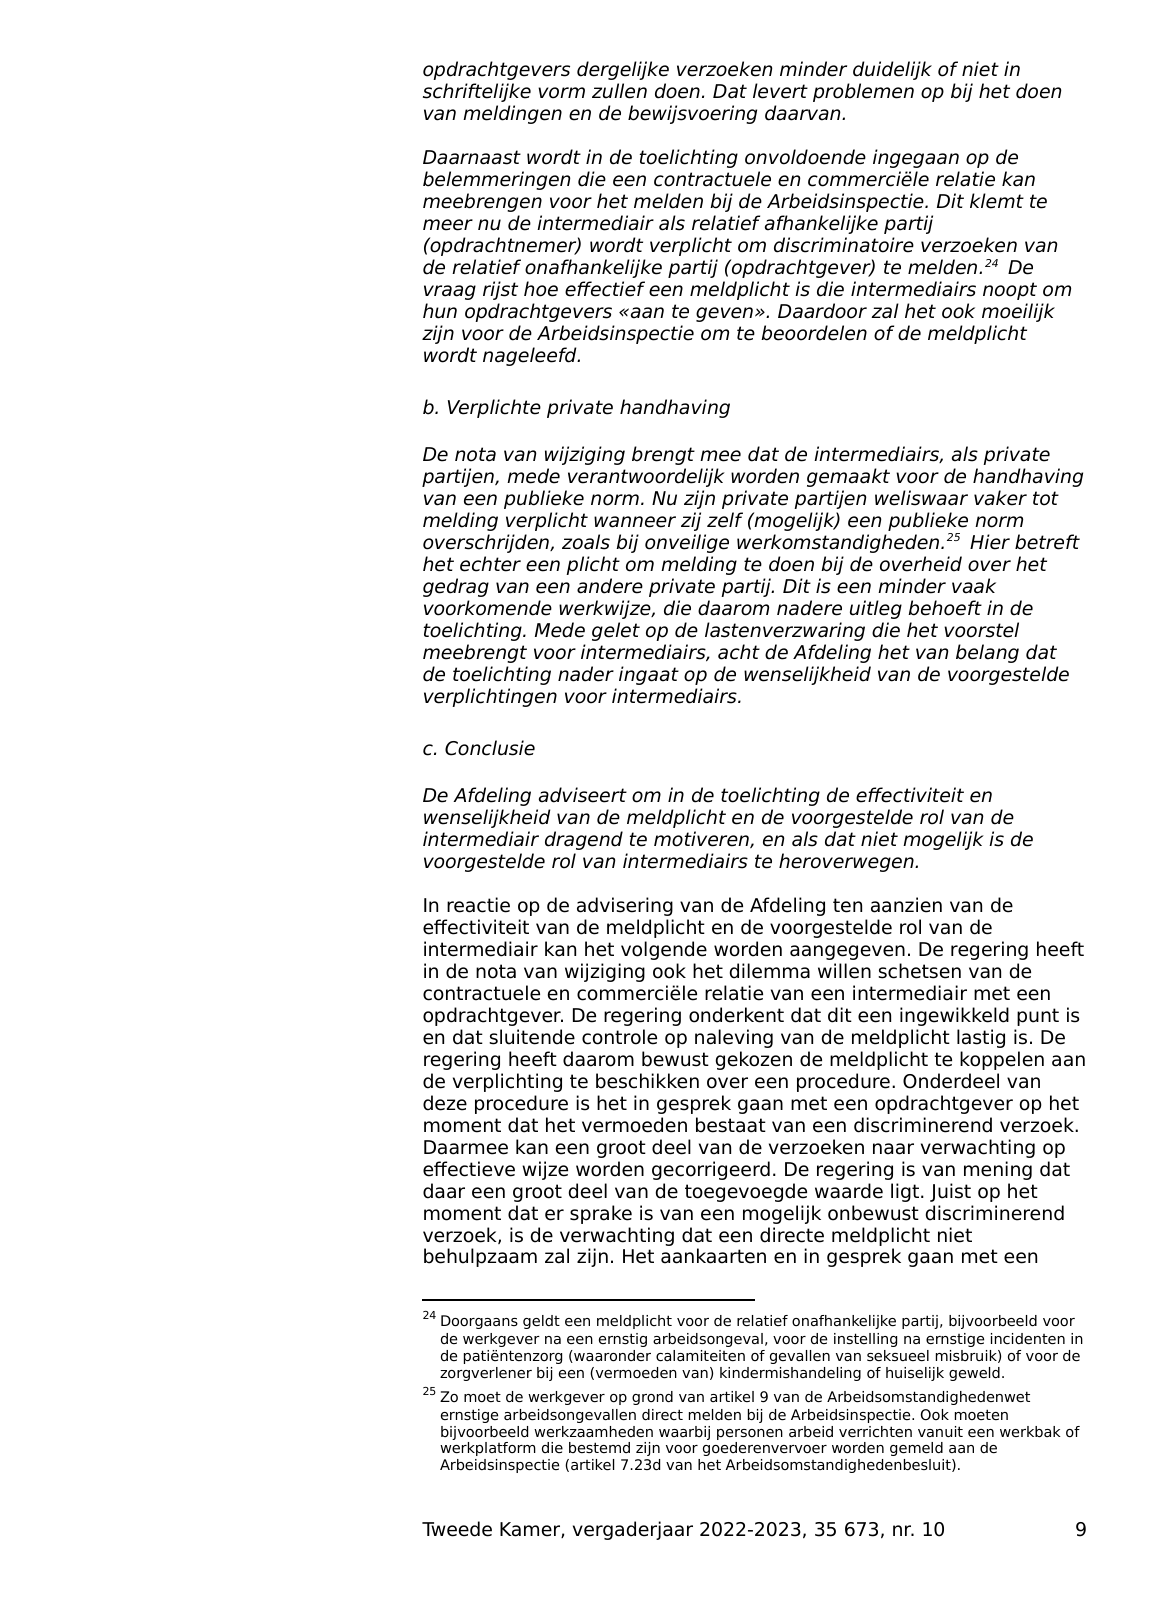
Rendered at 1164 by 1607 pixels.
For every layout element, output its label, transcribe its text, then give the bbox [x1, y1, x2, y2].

subtitle b. Verplichte private handhaving [422, 397, 1087, 419]
text Zo moet de werkgever op grond van artikel 9 van de Arbeidsomstandighedenwet ernstige arbeidsongevallen direct melden bij de Arbeidsinspectie. Ook moeten bijvoorbeeld werkzaamheden waarbij personen arbeid verrichten vanuit een werkbak of werkplatform die bestemd zijn voor goederenvervoer worden gemeld aan de Arbeidsinspectie (artikel 7.23d van het Arbeidsomstandighedenbesluit). [422, 1385, 1087, 1474]
subtitle c. Conclusie [422, 738, 1087, 760]
text De nota van wijziging brengt mee dat de intermediairs, als private partijen, mede verantwoordelijk worden gemaakt voor de handhaving van een publieke norm. Nu zijn private partijen weliswaar vaker tot melding verplicht wanneer zij zelf (mogelijk) een publieke norm overschrijden, zoals bij onveilige werkomstandigheden. Hier betreft het echter een plicht om melding te doen bij de overheid over het gedrag van een andere private partij. Dit is een minder vaak voorkomende werkwijze, die daarom nadere uitleg behoeft in de toelichting. Mede gelet op de lastenverzwaring die het voorstel meebrengt voor intermediairs, acht de Afdeling het van belang dat de toelichting nader ingaat op de wenselijkheid van de voorgestelde verplichtingen voor intermediairs. [422, 444, 1087, 708]
text opdrachtgevers dergelijke verzoeken minder duidelijk of niet in schriftelijke vorm zullen doen. Dat levert problemen op bij het doen van meldingen en de bewijsvoering daarvan. [422, 59, 1087, 125]
text De Afdeling adviseert om in de toelichting de effectiviteit en wenselijkheid van de meldplicht en de voorgestelde rol van de intermediair dragend te motiveren, en als dat niet mogelijk is de voorgestelde rol van intermediairs te heroverwegen. [422, 785, 1087, 873]
text Doorgaans geldt een meldplicht voor de relatief onafhankelijke partij, bijvoorbeeld voor de werkgever na een ernstig arbeidsongeval, voor de instelling na ernstige incidenten in de patiëntenzorg (waaronder calamiteiten of gevallen van seksueel misbruik) of voor de zorgverlener bij een (vermoeden van) kindermishandeling of huiselijk geweld. [422, 1309, 1087, 1382]
text In reactie op de advisering van de Afdeling ten aanzien van de effectiviteit van de meldplicht en de voorgestelde rol van de intermediair kan het volgende worden aangegeven. De regering heeft in de nota van wijziging ook het dilemma willen schetsen van de contractuele en commerciële relatie van een intermediair met een opdrachtgever. De regering onderkent dat dit een ingewikkeld punt is en dat sluitende controle op naleving van de meldplicht lastig is. De regering heeft daarom bewust gekozen de meldplicht te koppelen aan de verplichting te beschikken over een procedure. Onderdeel van deze procedure is het in gesprek gaan met een opdrachtgever op het moment dat het vermoeden bestaat van een discriminerend verzoek. Daarmee kan een groot deel van de verzoeken naar verwachting op effectieve wijze worden gecorrigeerd. De regering is van mening dat daar een groot deel van de toegevoegde waarde ligt. Juist op het moment dat er sprake is van een mogelijk onbewust discriminerend verzoek, is de verwachting dat een directe meldplicht niet behulpzaam zal zijn. Het aankaarten en in gesprek gaan met een [422, 895, 1087, 1268]
text Daarnaast wordt in de toelichting onvoldoende ingegaan op de belemmeringen die een contractuele en commerciële relatie kan meebrengen voor het melden bij de Arbeidsinspectie. Dit klemt te meer nu de intermediair als relatief afhankelijke partij (opdrachtnemer) wordt verplicht om discriminatoire verzoeken van de relatief onafhankelijke partij (opdrachtgever) te melden. De vraag rijst hoe effectief een meldplicht is die intermediairs noopt om hun opdrachtgevers «aan te geven». Daardoor zal het ook moeilijk zijn voor de Arbeidsinspectie om te beoordelen of de meldplicht wordt nageleefd. [422, 147, 1087, 367]
